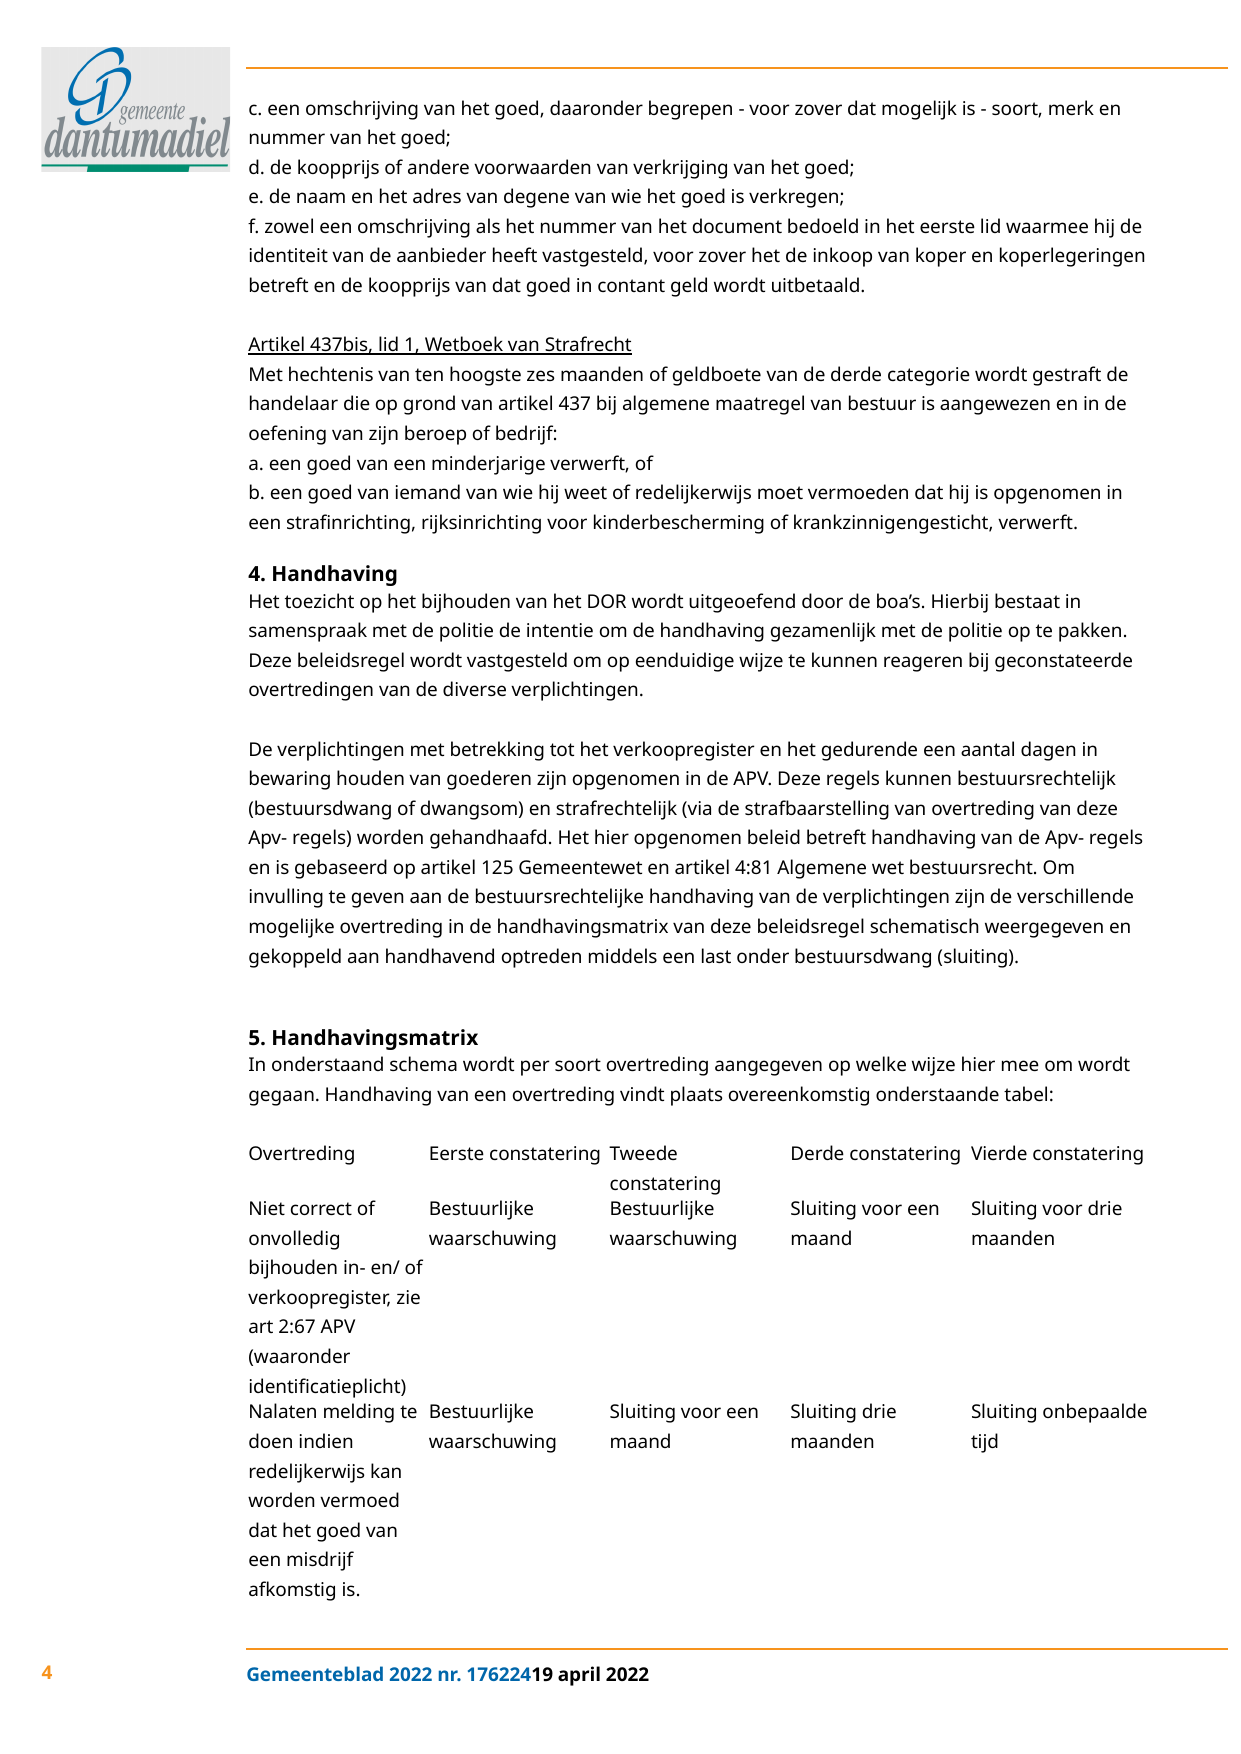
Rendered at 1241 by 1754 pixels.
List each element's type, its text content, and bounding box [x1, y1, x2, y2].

table_cell Sluiting voor een maand [609, 1399, 790, 1602]
table_cell Bestuurlijke waarschuwing [609, 1195, 790, 1399]
text d. de koopprijs of andere voorwaarden van verkrijging van het goed; [248, 154, 1152, 180]
text oefening van zijn beroep of bedrijf: [248, 420, 1152, 446]
text De verplichtingen met betrekking tot het verkoopregister en het gedurende een aantal dagen in bewaring houden van goederen zijn opgenomen in de APV. Deze regels kunnen bestuursrechtelijk (bestuursdwang of dwangsom) en strafrechtelijk (via de strafbaarstelling van overtreding van deze Apv- regels) worden gehandhaafd. Het hier opgenomen beleid betreft handhaving van de Apv- regels en is gebaseerd op artikel 125 Gemeentewet en artikel 4:81 Algemene wet bestuursrecht. Om invulling te geven aan de bestuursrechtelijke handhaving van de verplichtingen zijn de verschillende mogelijke overtreding in de handhavingsmatrix van deze beleidsregel schematisch weergegeven en gekoppeld aan handhavend optreden middels een last onder bestuursdwang (sluiting). [248, 736, 1152, 968]
table_cell Sluiting onbepaalde tijd [971, 1399, 1152, 1602]
table_cell Nalaten melding te doen indien redelijkerwijs kan worden vermoed dat het goed van een misdrijf afkomstig is. [248, 1399, 429, 1602]
table_cell Sluiting drie maanden [790, 1399, 971, 1602]
text In onderstaand schema wordt per soort overtreding aangegeven op welke wijze hier mee om wordt gegaan. Handhaving van een overtreding vindt plaats overeenkomstig onderstaande tabel: [248, 1051, 1152, 1107]
text a. een goed van een minderjarige verwerft, of [248, 450, 1152, 476]
table_cell Bestuurlijke waarschuwing [429, 1399, 609, 1602]
picture [41, 47, 231, 172]
table_cell Sluiting voor een maand [790, 1195, 971, 1399]
table_cell Bestuurlijke waarschuwing [429, 1195, 609, 1399]
table_header Vierde constatering [971, 1140, 1152, 1195]
text Artikel 437bis, lid 1, Wetboek van Strafrecht [248, 331, 1152, 357]
table_header Eerste constatering [429, 1140, 609, 1195]
text 5. Handhavingsmatrix [248, 1023, 1152, 1051]
text e. de naam en het adres van degene van wie het goed is verkregen; [248, 183, 1152, 209]
text Het toezicht op het bijhouden van het DOR wordt uitgeoefend door de boa’s. Hierbij bestaat in samenspraak met de politie de intentie om de handhaving gezamenlijk met de politie op te pakken. Deze beleidsregel wordt vastgesteld om op eenduidige wijze te kunnen reageren bij geconstateerde overtredingen van de diverse verplichtingen. [248, 588, 1152, 702]
text Met hechtenis van ten hoogste zes maanden of geldboete van de derde categorie wordt gestraft de [248, 361, 1152, 387]
text 4. Handhaving [248, 559, 1152, 588]
text handelaar die op grond van artikel 437 bij algemene maatregel van bestuur is aangewezen en in de [248, 391, 1152, 416]
text f. zowel een omschrijving als het nummer van het document bedoeld in het eerste lid waarmee hij de identiteit van de aanbieder heeft vastgesteld, voor zover het de inkoop van koper en koperlegeringen betreft en de koopprijs van dat goed in contant geld wordt uitbetaald. [248, 213, 1152, 298]
text c. een omschrijving van het goed, daaronder begrepen - voor zover dat mogelijk is - soort, merk en nummer van het goed; [248, 95, 1152, 150]
table_cell Niet correct of onvolledig bijhouden in- en/ of verkoopregister, zie art 2:67 APV (waaronder identificatieplicht) [248, 1195, 429, 1399]
table_cell Sluiting voor drie maanden [971, 1195, 1152, 1399]
table_header Overtreding [248, 1140, 429, 1195]
text b. een goed van iemand van wie hij weet of redelijkerwijs moet vermoeden dat hij is opgenomen in een strafinrichting, rijksinrichting voor kinderbescherming of krankzinnigengesticht, verwerft. [248, 479, 1152, 535]
table_header Derde constatering [790, 1140, 971, 1195]
table_header Tweede constatering [609, 1140, 790, 1195]
